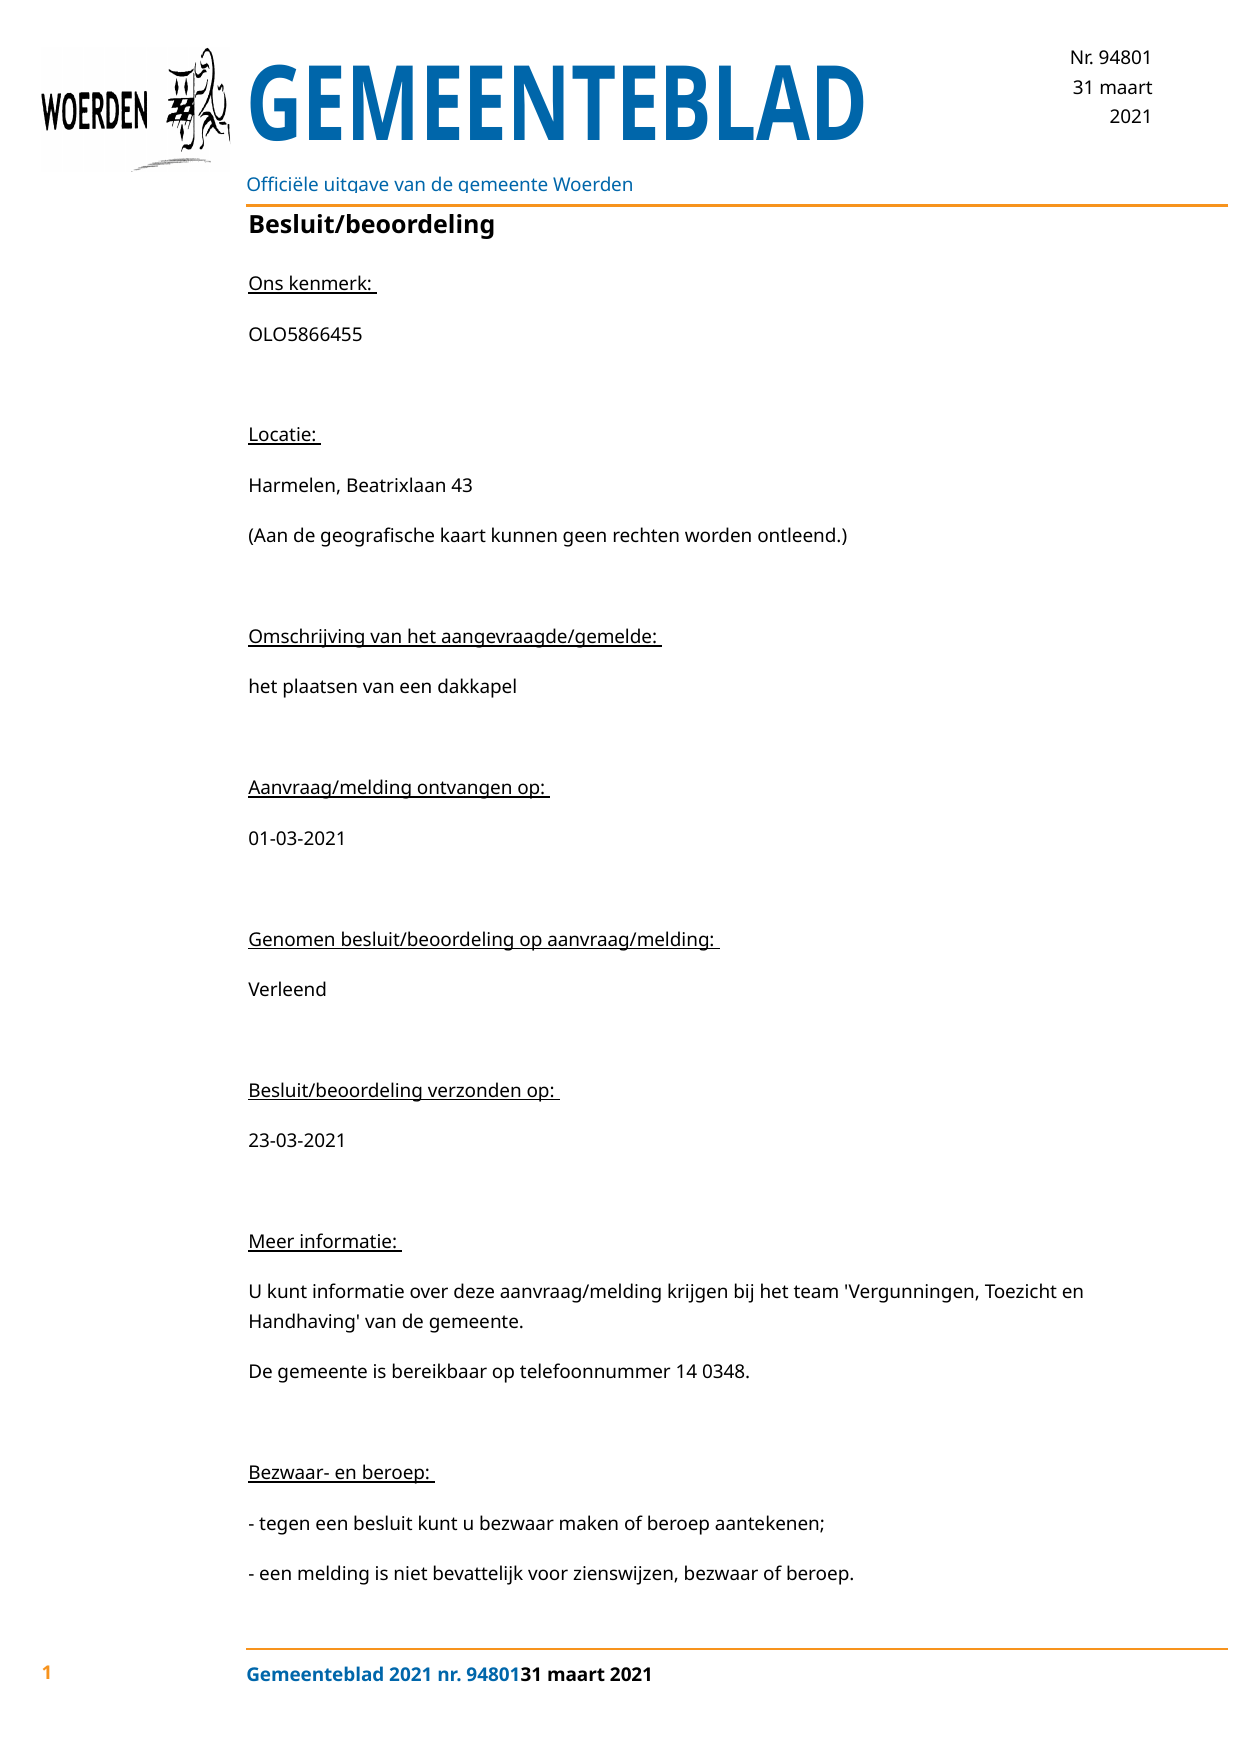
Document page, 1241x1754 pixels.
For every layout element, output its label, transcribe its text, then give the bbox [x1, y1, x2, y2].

text Harmelen, Beatrixlaan 43 [248, 472, 1152, 498]
picture [41, 47, 231, 172]
text Besluit/beoordeling [248, 207, 1152, 241]
text 23-03-2021 [248, 1127, 1152, 1153]
text Bezwaar- en beroep: [248, 1459, 1152, 1485]
text Meer informatie: [248, 1228, 1152, 1254]
text OLO5866455 [248, 321, 1152, 346]
text (Aan de geografische kaart kunnen geen rechten worden ontleend.) [248, 522, 1152, 548]
text Verleend [248, 976, 1152, 1002]
text Aanvraag/melding ontvangen op: [248, 774, 1152, 800]
text Besluit/beoordeling verzonden op: [248, 1077, 1152, 1103]
text Locatie: [248, 422, 1152, 447]
text - tegen een besluit kunt u bezwaar maken of beroep aantekenen; [248, 1510, 1152, 1536]
text Ons kenmerk: [248, 270, 1152, 296]
text het plaatsen van een dakkapel [248, 674, 1152, 699]
text U kunt informatie over deze aanvraag/melding krijgen bij het team 'Vergunningen, Toezicht en Handhaving' van de gemeente. [248, 1279, 1152, 1334]
text De gemeente is bereikbaar op telefoonnummer 14 0348. [248, 1359, 1152, 1384]
text 01-03-2021 [248, 825, 1152, 851]
text Omschrijving van het aangevraagde/gemelde: [248, 623, 1152, 649]
text Genomen besluit/beoordeling op aanvraag/melding: [248, 926, 1152, 951]
text - een melding is niet bevattelijk voor zienswijzen, bezwaar of beroep. [248, 1560, 1152, 1586]
